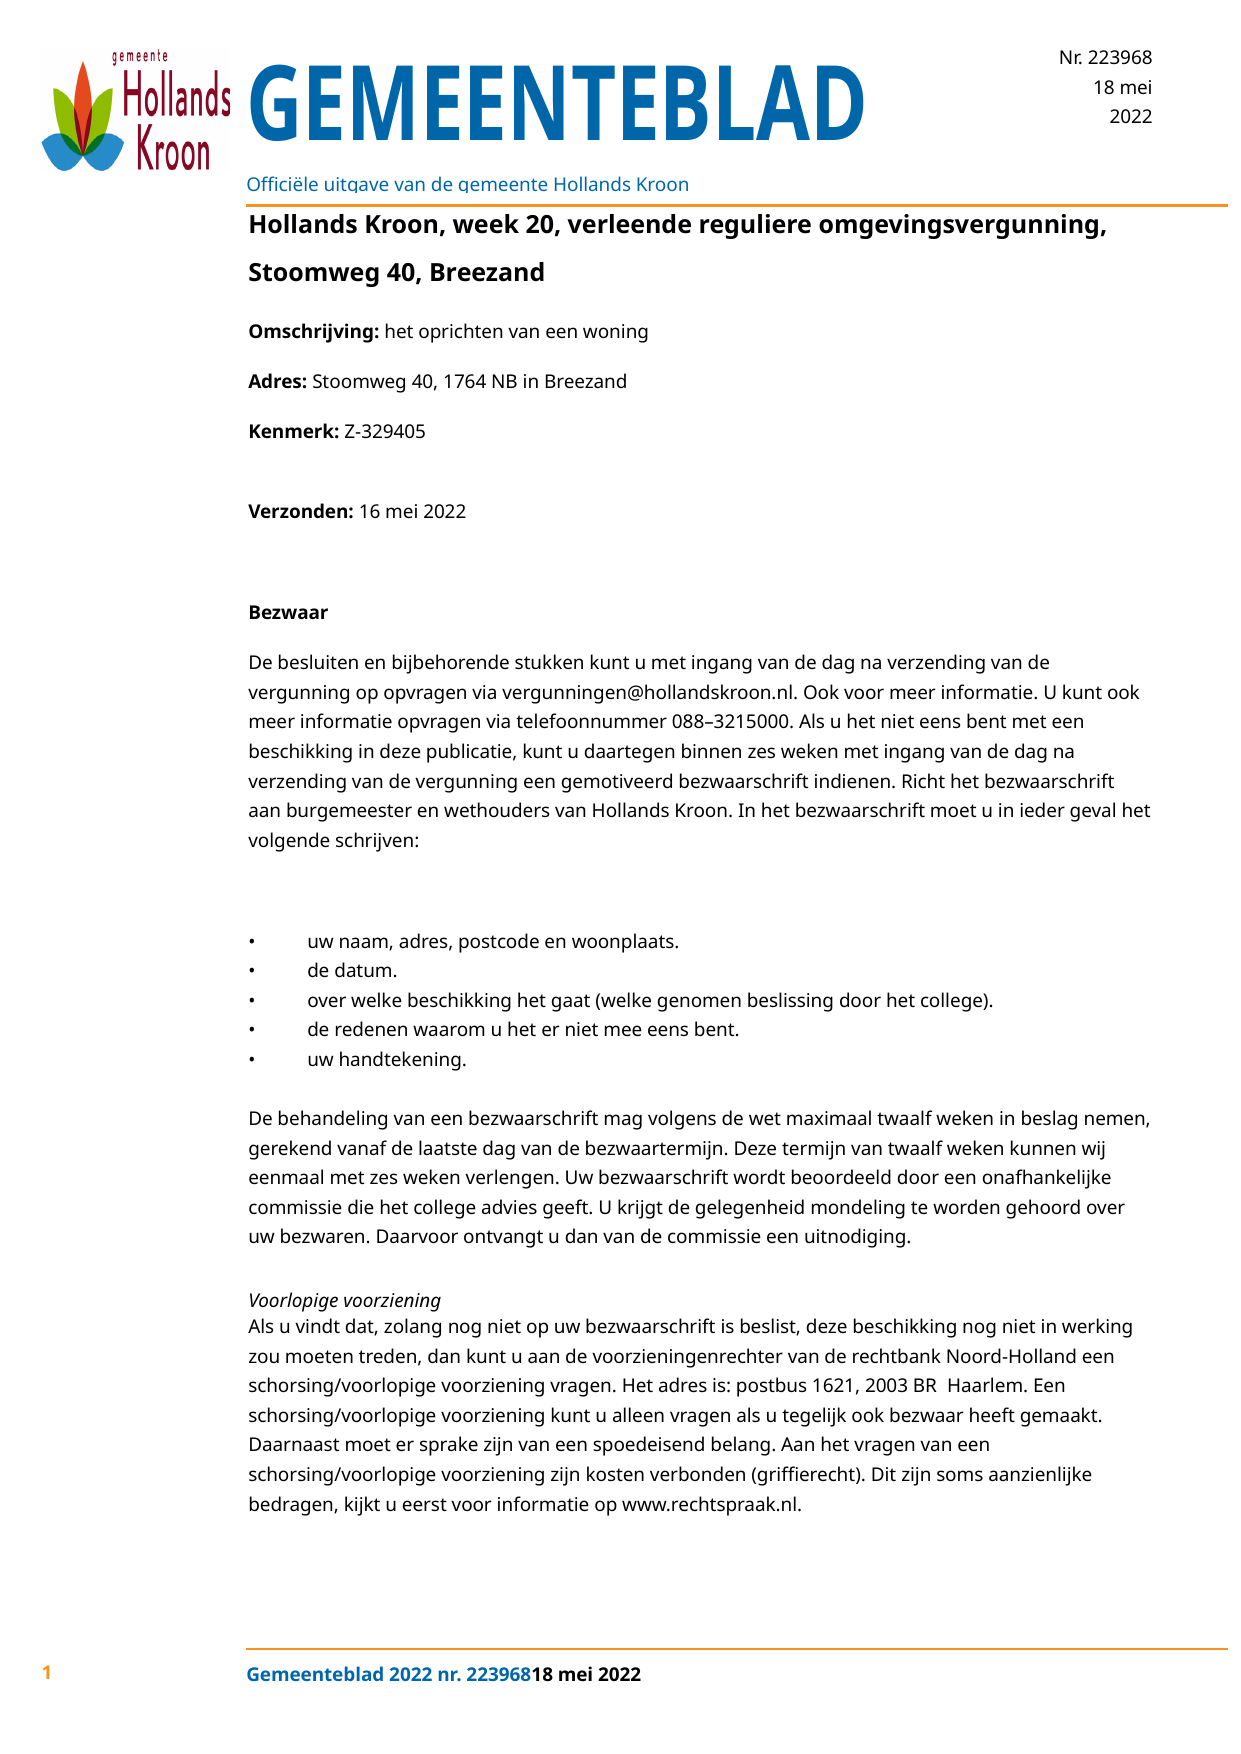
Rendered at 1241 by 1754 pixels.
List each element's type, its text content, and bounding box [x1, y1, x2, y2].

picture [41, 47, 231, 172]
list uw handtekening. [248, 1046, 1152, 1072]
text De besluiten en bijbehorende stukken kunt u met ingang van de dag na verzending van de vergunning op opvragen via vergunningen@hollandskroon.nl. Ook voor meer informatie. U kunt ook meer informatie opvragen via telefoonnummer 088–3215000. Als u het niet eens bent met een beschikking in deze publicatie, kunt u daartegen binnen zes weken met ingang van de dag na verzending van de vergunning een gemotiveerd bezwaarschrift indienen. Richt het bezwaarschrift aan burgemeester en wethouders van Hollands Kroon. In het bezwaarschrift moet u in ieder geval het volgende schrijven: [248, 649, 1152, 853]
text Verzonden: 16 mei 2022 [248, 498, 1152, 524]
list de redenen waarom u het er niet mee eens bent. [248, 1017, 1152, 1042]
list over welke beschikking het gaat (welke genomen beslissing door het college). [248, 987, 1152, 1013]
table_header [248, 469, 700, 495]
text Omschrijving: het oprichten van een woning [248, 318, 1152, 344]
text Hollands Kroon, week 20, verleende reguliere omgevingsvergunning, Stoomweg 40, Breezand [248, 207, 1152, 288]
list de datum. [248, 957, 1152, 983]
text Als u vindt dat, zolang nog niet op uw bezwaarschrift is beslist, deze beschikking nog niet in werking zou moeten treden, dan kunt u aan de voorzieningenrechter van de rechtbank Noord-Holland een schorsing/voorlopige voorziening vragen. Het adres is: postbus 1621, 2003 BR Haarlem. Een schorsing/voorlopige voorziening kunt u alleen vragen als u tegelijk ook bezwaar heeft gemaakt. Daarnaast moet er sprake zijn van een spoedeisend belang. Aan het vragen van een schorsing/voorlopige voorziening zijn kosten verbonden (griffierecht). Dit zijn soms aanzienlijke bedragen, kijkt u eerst voor informatie op www.rechtspraak.nl. [248, 1313, 1152, 1517]
table_header [700, 469, 1152, 495]
text Voorlopige voorziening [248, 1288, 1152, 1313]
text Adres: Stoomweg 40, 1764 NB in Breezand [248, 368, 1152, 394]
text Bezwaar [248, 599, 1152, 625]
text De behandeling van een bezwaarschrift mag volgens de wet maximaal twaalf weken in beslag nemen, gerekend vanaf de laatste dag van de bezwaartermijn. Deze termijn van twaalf weken kunnen wij eenmaal met zes weken verlengen. Uw bezwaarschrift wordt beoordeeld door een onafhankelijke commissie die het college advies geeft. U krijgt de gelegenheid mondeling te worden gehoord over uw bezwaren. Daarvoor ontvangt u dan van de commissie een uitnodiging. [248, 1105, 1152, 1249]
text Kenmerk: Z-329405 [248, 419, 1152, 444]
list uw naam, adres, postcode en woonplaats. [248, 928, 1152, 953]
